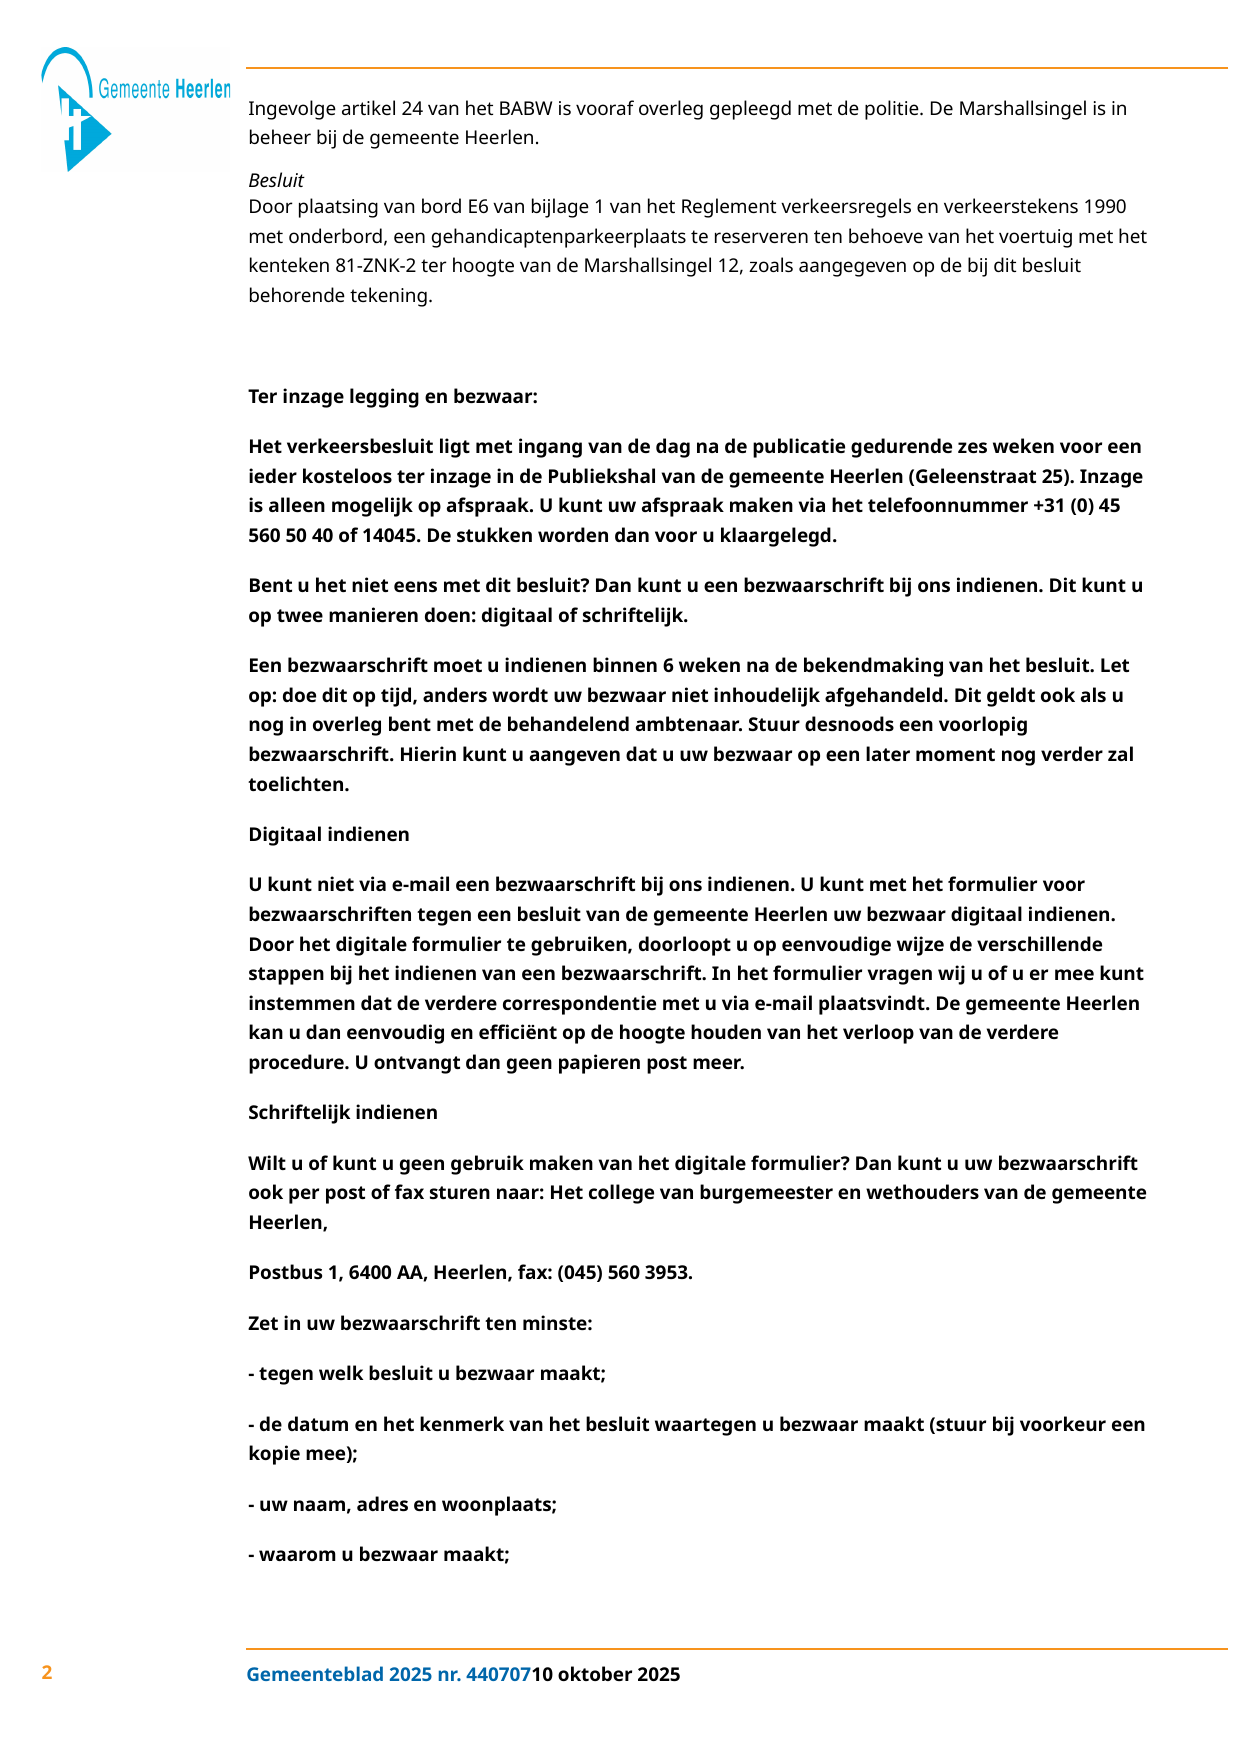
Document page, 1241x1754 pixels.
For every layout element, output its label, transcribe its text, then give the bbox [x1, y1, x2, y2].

text Zet in uw bezwaarschrift ten minste: [248, 1310, 1152, 1336]
picture [41, 47, 231, 172]
text Schriftelijk indienen [248, 1099, 1152, 1125]
text U kunt niet via e-mail een bezwaarschrift bij ons indienen. U kunt met het formulier voor bezwaarschriften tegen een besluit van de gemeente Heerlen uw bezwaar digitaal indienen. Door het digitale formulier te gebruiken, doorloopt u op eenvoudige wijze de verschillende stappen bij het indienen van een bezwaarschrift. In het formulier vragen wij u of u er mee kunt instemmen dat de verdere correspondentie met u via e-mail plaatsvindt. De gemeente Heerlen kan u dan eenvoudig en efficiënt op de hoogte houden van het verloop van de verdere procedure. U ontvangt dan geen papieren post meer. [248, 872, 1152, 1075]
text Digitaal indienen [248, 821, 1152, 847]
text Een bezwaarschrift moet u indienen binnen 6 weken na de bekendmaking van het besluit. Let op: doe dit op tijd, anders wordt uw bezwaar niet inhoudelijk afgehandeld. Dit geldt ook als u nog in overleg bent met de behandelend ambtenaar. Stuur desnoods een voorlopig bezwaarschrift. Hierin kunt u aangeven dat u uw bezwaar op een later moment nog verder zal toelichten. [248, 652, 1152, 796]
text Ter inzage legging en bezwaar: [248, 383, 1152, 408]
picture [41, 47, 59, 70]
text - waarom u bezwaar maakt; [248, 1541, 1152, 1567]
text - de datum en het kenmerk van het besluit waartegen u bezwaar maakt (stuur bij voorkeur een kopie mee); [248, 1411, 1152, 1466]
text - uw naam, adres en woonplaats; [248, 1491, 1152, 1516]
text Wilt u of kunt u geen gebruik maken van het digitale formulier? Dan kunt u uw bezwaarschrift ook per post of fax sturen naar: Het college van burgemeester en wethouders van de gemeente Heerlen, [248, 1150, 1152, 1235]
text - tegen welk besluit u bezwaar maakt; [248, 1360, 1152, 1386]
text Door plaatsing van bord E6 van bijlage 1 van het Reglement verkeersregels en verkeerstekens 1990 met onderbord, een gehandicaptenparkeerplaats te reserveren ten behoeve van het voertuig met het kenteken 81-ZNK-2 ter hoogte van de Marshallsingel 12, zoals aangegeven op de bij dit besluit behorende tekening. [248, 193, 1152, 308]
text Het verkeersbesluit ligt met ingang van de dag na de publicatie gedurende zes weken voor een ieder kosteloos ter inzage in de Publiekshal van de gemeente Heerlen (Geleenstraat 25). Inzage is alleen mogelijk op afspraak. U kunt uw afspraak maken via het telefoonnummer +31 (0) 45 560 50 40 of 14045. De stukken worden dan voor u klaargelegd. [248, 433, 1152, 548]
text Bent u het niet eens met dit besluit? Dan kunt u een bezwaarschrift bij ons indienen. Dit kunt u op twee manieren doen: digitaal of schriftelijk. [248, 572, 1152, 628]
text Ingevolge artikel 24 van het BABW is vooraf overleg gepleegd met de politie. De Marshallsingel is in beheer bij de gemeente Heerlen. [248, 95, 1152, 150]
text Postbus 1, 6400 AA, Heerlen, fax: (045) 560 3953. [248, 1259, 1152, 1285]
text Besluit [248, 167, 1152, 193]
